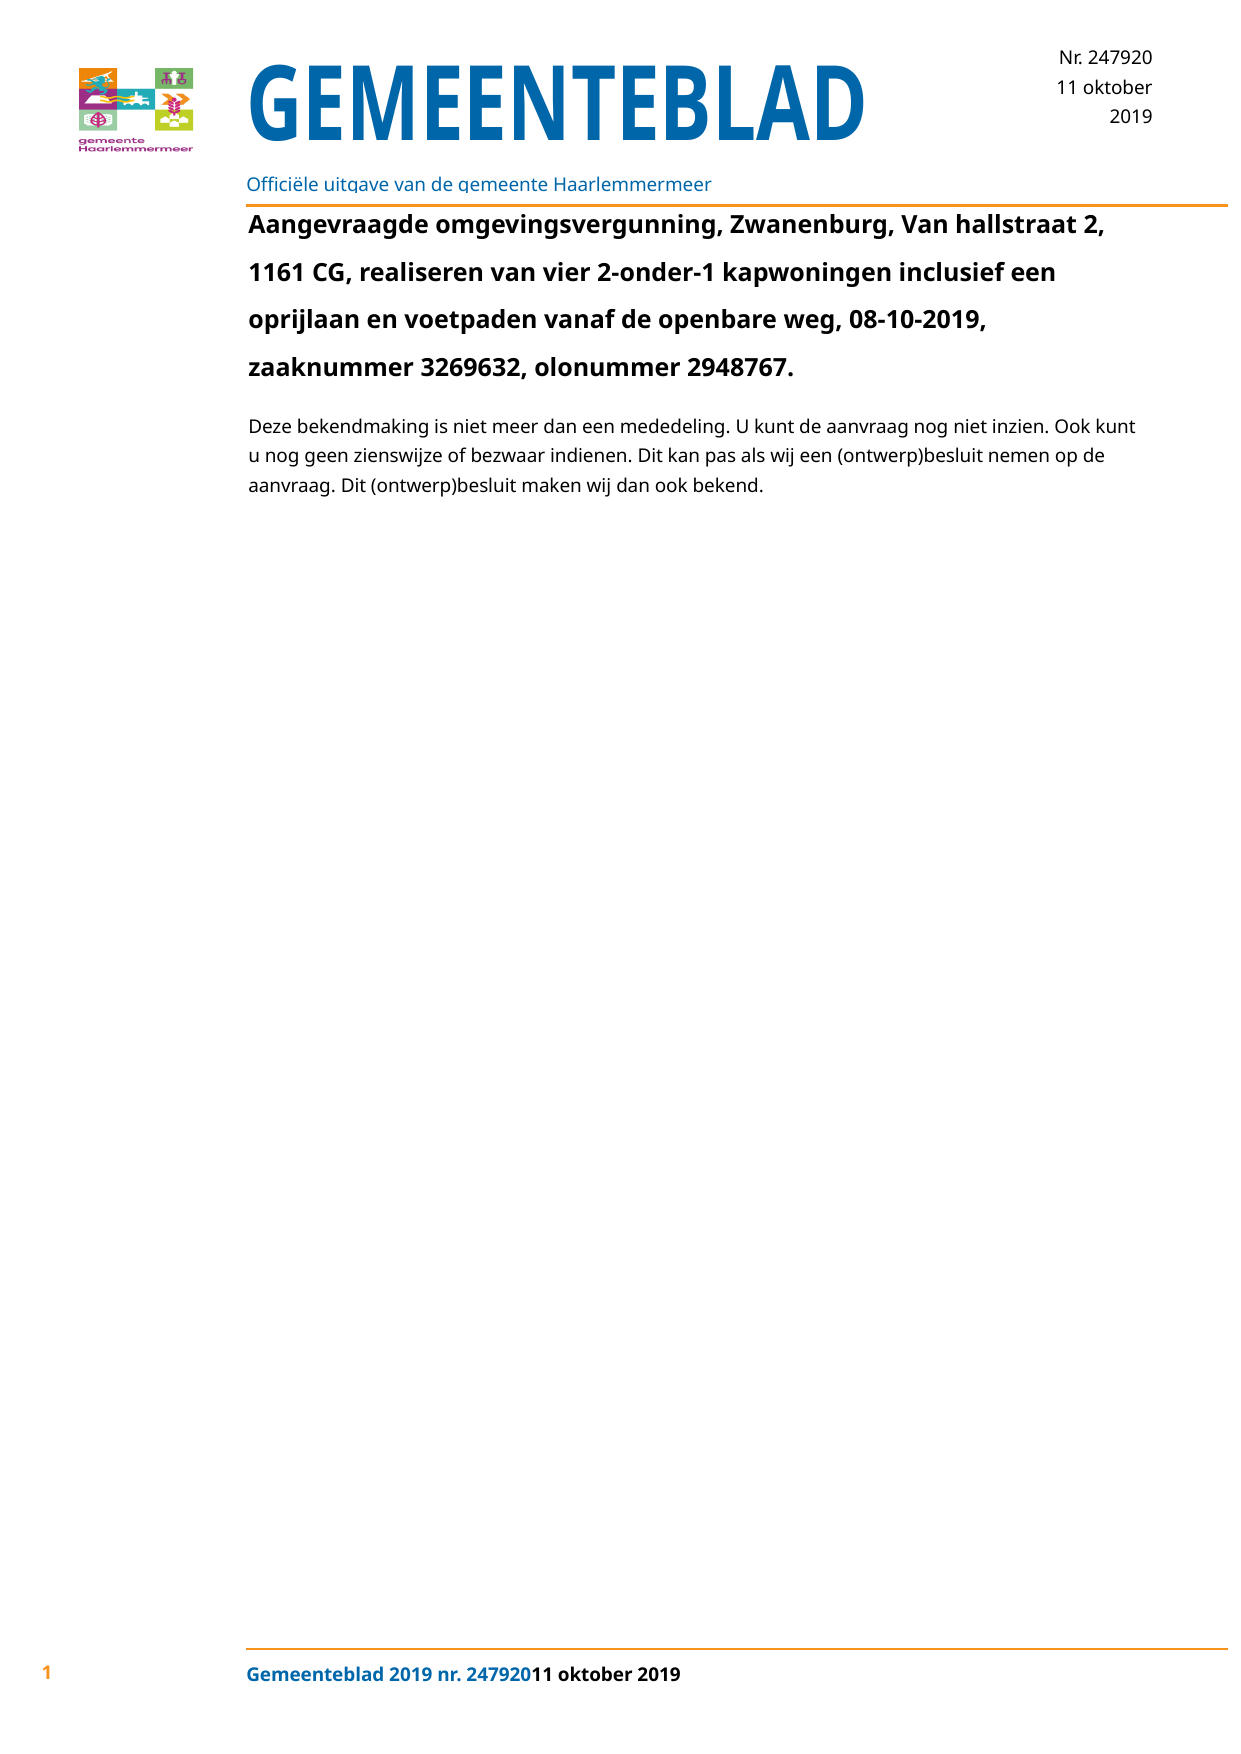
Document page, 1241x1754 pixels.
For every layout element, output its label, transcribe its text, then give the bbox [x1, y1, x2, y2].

text Deze bekendmaking is niet meer dan een mededeling. U kunt de aanvraag nog niet inzien. Ook kunt u nog geen zienswijze of bezwaar indienen. Dit kan pas als wij een (ontwerp)besluit nemen op de aanvraag. Dit (ontwerp)besluit maken wij dan ook bekend. [248, 413, 1152, 498]
text Aangevraagde omgevingsvergunning, Zwanenburg, Van hallstraat 2, 1161 CG, realiseren van vier 2-onder-1 kapwoningen inclusief een oprijlaan en voetpaden vanaf de openbare weg, 08-10-2019, zaaknummer 3269632, olonummer 2948767. [248, 207, 1152, 384]
picture [41, 47, 231, 172]
